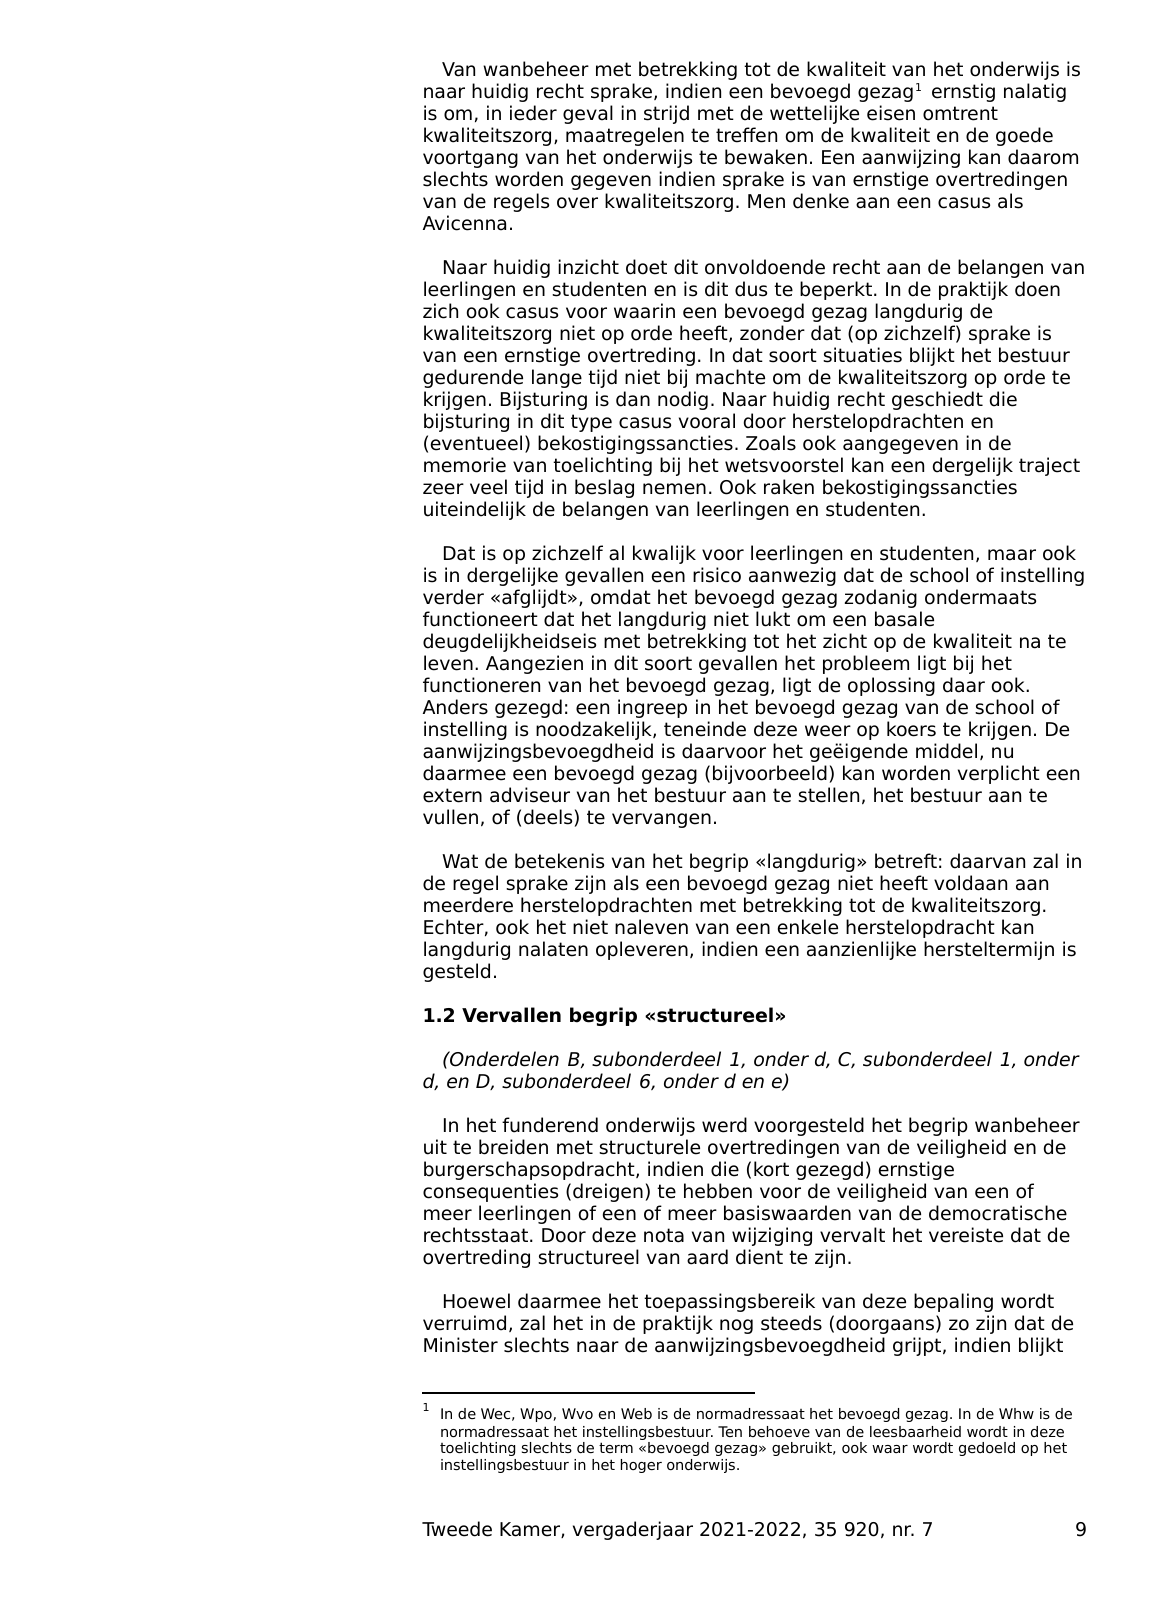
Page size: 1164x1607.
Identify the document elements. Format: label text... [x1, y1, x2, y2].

subtitle 1.2 Vervallen begrip «structureel» [422, 1005, 1087, 1027]
text (Onderdelen B, subonderdeel 1, onder d, C, subonderdeel 1, onder d, en D, subonderdeel 6, onder d en e) [422, 1049, 1087, 1093]
text Van wanbeheer met betrekking tot de kwaliteit van het onderwijs is naar huidig recht sprake, indien een bevoegd gezag ernstig nalatig is om, in ieder geval in strijd met de wettelijke eisen omtrent kwaliteitszorg, maatregelen te treffen om de kwaliteit en de goede voortgang van het onderwijs te bewaken. Een aanwijzing kan daarom slechts worden gegeven indien sprake is van ernstige overtredingen van de regels over kwaliteitszorg. Men denke aan een casus als Avicenna. [422, 59, 1087, 235]
text In het funderend onderwijs werd voorgesteld het begrip wanbeheer uit te breiden met structurele overtredingen van de veiligheid en de burgerschapsopdracht, indien die (kort gezegd) ernstige consequenties (dreigen) te hebben voor de veiligheid van een of meer leerlingen of een of meer basiswaarden van de democratische rechtsstaat. Door deze nota van wijziging vervalt het vereiste dat de overtreding structureel van aard dient te zijn. [422, 1115, 1087, 1269]
text Wat de betekenis van het begrip «langdurig» betreft: daarvan zal in de regel sprake zijn als een bevoegd gezag niet heeft voldaan aan meerdere herstelopdrachten met betrekking tot de kwaliteitszorg. Echter, ook het niet naleven van een enkele herstelopdracht kan langdurig nalaten opleveren, indien een aanzienlijke hersteltermijn is gesteld. [422, 851, 1087, 983]
text Naar huidig inzicht doet dit onvoldoende recht aan de belangen van leerlingen en studenten en is dit dus te beperkt. In de praktijk doen zich ook casus voor waarin een bevoegd gezag langdurig de kwaliteitszorg niet op orde heeft, zonder dat (op zichzelf) sprake is van een ernstige overtreding. In dat soort situaties blijkt het bestuur gedurende lange tijd niet bij machte om de kwaliteitszorg op orde te krijgen. Bijsturing is dan nodig. Naar huidig recht geschiedt die bijsturing in dit type casus vooral door herstelopdrachten en (eventueel) bekostigingssancties. Zoals ook aangegeven in de memorie van toelichting bij het wetsvoorstel kan een dergelijk traject zeer veel tijd in beslag nemen. Ook raken bekostigingssancties uiteindelijk de belangen van leerlingen en studenten. [422, 257, 1087, 521]
text Dat is op zichzelf al kwalijk voor leerlingen en studenten, maar ook is in dergelijke gevallen een risico aanwezig dat de school of instelling verder «afglijdt», omdat het bevoegd gezag zodanig ondermaats functioneert dat het langdurig niet lukt om een basale deugdelijkheidseis met betrekking tot het zicht op de kwaliteit na te leven. Aangezien in dit soort gevallen het probleem ligt bij het functioneren van het bevoegd gezag, ligt de oplossing daar ook. Anders gezegd: een ingreep in het bevoegd gezag van de school of instelling is noodzakelijk, teneinde deze weer op koers te krijgen. De aanwijzingsbevoegdheid is daarvoor het geëigende middel, nu daarmee een bevoegd gezag (bijvoorbeeld) kan worden verplicht een extern adviseur van het bestuur aan te stellen, het bestuur aan te vullen, of (deels) te vervangen. [422, 543, 1087, 829]
text In de Wec, Wpo, Wvo en Web is de normadressaat het bevoegd gezag. In de Whw is de normadressaat het instellingsbestuur. Ten behoeve van de leesbaarheid wordt in deze toelichting slechts de term «bevoegd gezag» gebruikt, ook waar wordt gedoeld op het instellingsbestuur in het hoger onderwijs. [422, 1402, 1087, 1474]
text Hoewel daarmee het toepassingsbereik van deze bepaling wordt verruimd, zal het in de praktijk nog steeds (doorgaans) zo zijn dat de Minister slechts naar de aanwijzingsbevoegdheid grijpt, indien blijkt [422, 1291, 1087, 1357]
